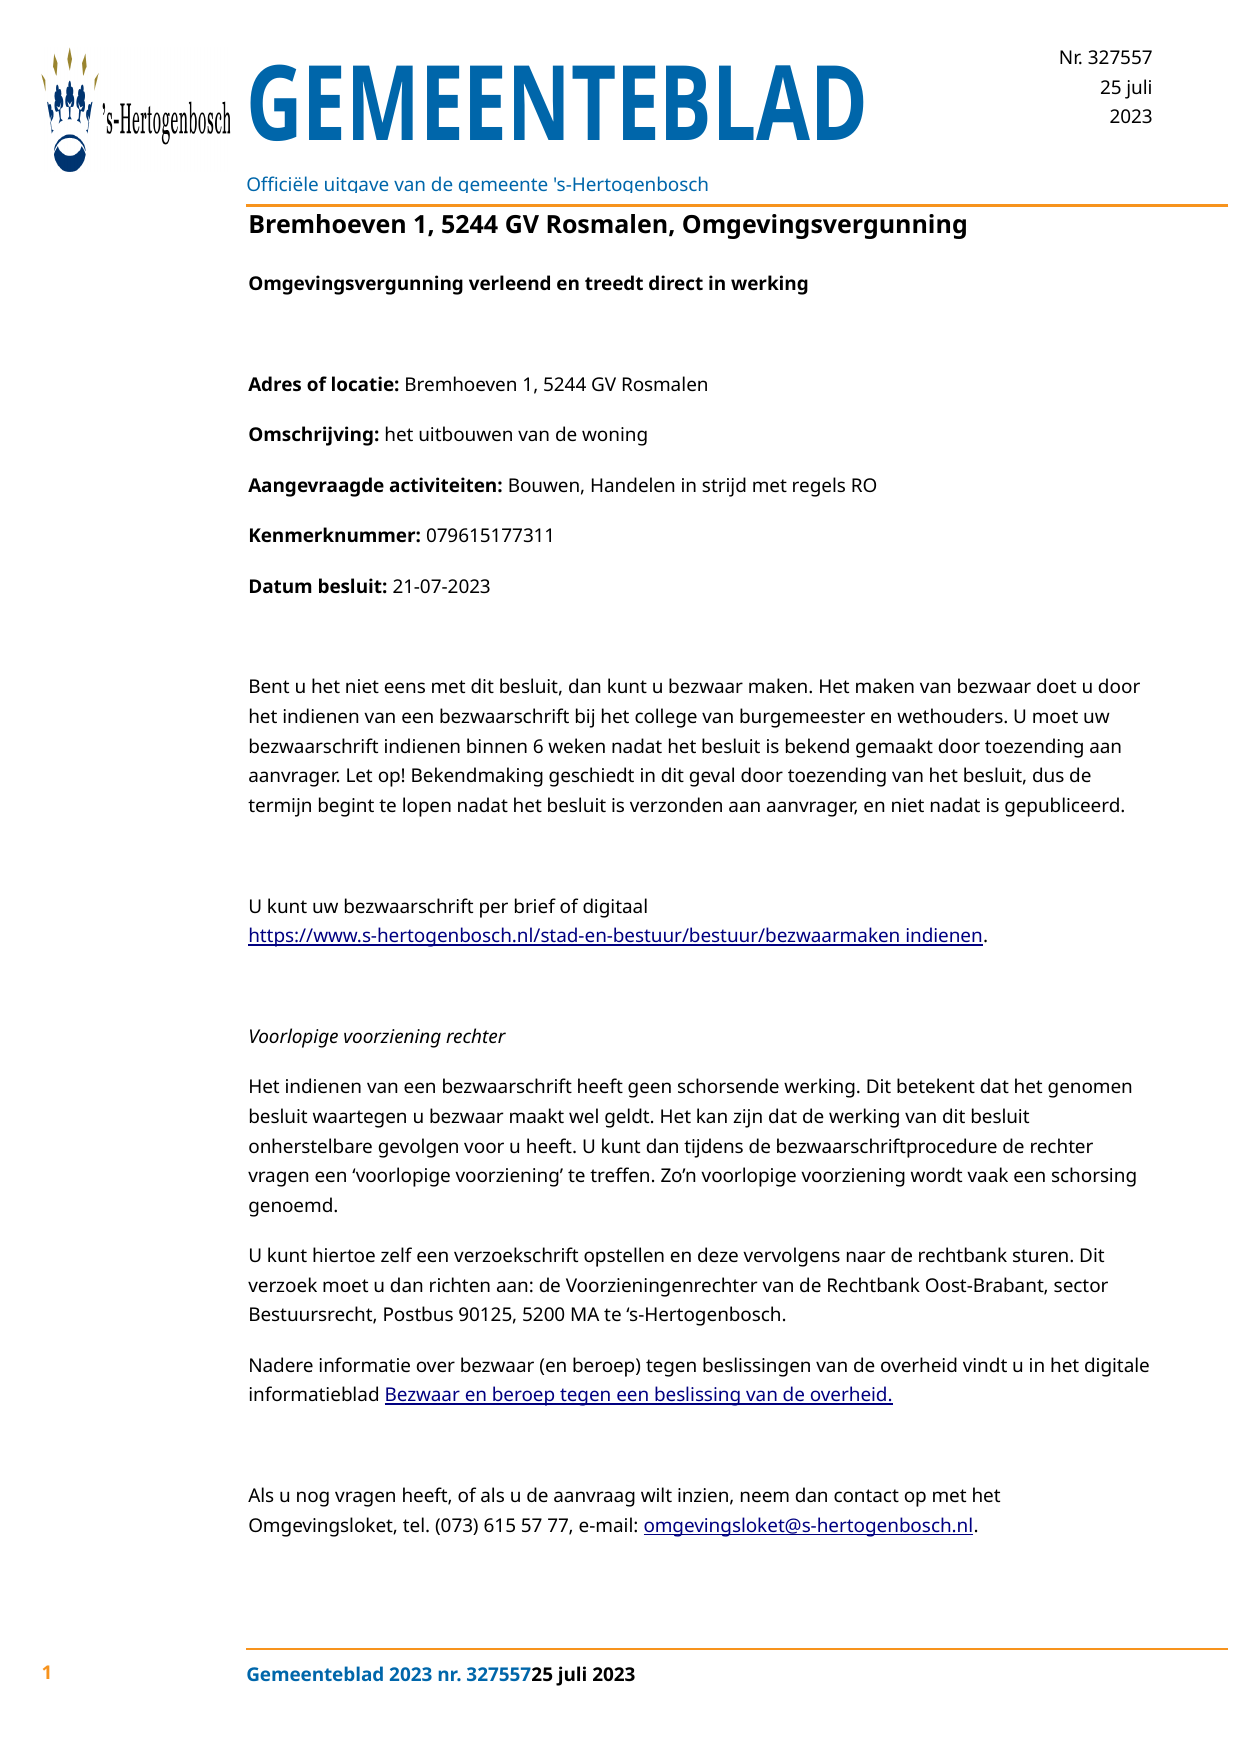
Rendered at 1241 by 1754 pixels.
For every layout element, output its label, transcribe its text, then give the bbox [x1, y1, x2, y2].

text Het indienen van een bezwaarschrift heeft geen schorsende werking. Dit betekent dat het genomen besluit waartegen u bezwaar maakt wel geldt. Het kan zijn dat de werking van dit besluit onherstelbare gevolgen voor u heeft. U kunt dan tijdens de bezwaarschriftprocedure de rechter vragen een ‘voorlopige voorziening’ te treffen. Zo’n voorlopige voorziening wordt vaak een schorsing genoemd. [248, 1074, 1152, 1218]
text Kenmerknummer: 079615177311 [248, 522, 1152, 548]
text Aangevraagde activiteiten: Bouwen, Handelen in strijd met regels RO [248, 472, 1152, 498]
text Omgevingsvergunning verleend en treedt direct in werking [248, 270, 1152, 296]
text Bremhoeven 1, 5244 GV Rosmalen, Omgevingsvergunning [248, 207, 1152, 241]
text Nadere informatie over bezwaar (en beroep) tegen beslissingen van de overheid vindt u in het digitale informatieblad Bezwaar en beroep tegen een beslissing van de overheid. [248, 1352, 1152, 1407]
text Bent u het niet eens met dit besluit, dan kunt u bezwaar maken. Het maken van bezwaar doet u door het indienen van een bezwaarschrift bij het college van burgemeester en wethouders. U moet uw bezwaarschrift indienen binnen 6 weken nadat het besluit is bekend gemaakt door toezending aan aanvrager. Let op! Bekendmaking geschiedt in dit geval door toezending van het besluit, dus de termijn begint te lopen nadat het besluit is verzonden aan aanvrager, en niet nadat is gepubliceerd. [248, 674, 1152, 818]
text U kunt uw bezwaarschrift per brief of digitaal https://www.s-hertogenbosch.nl/stad-en-bestuur/bestuur/bezwaarmaken indienen. [248, 893, 1152, 948]
text Adres of locatie: Bremhoeven 1, 5244 GV Rosmalen [248, 371, 1152, 397]
picture [41, 47, 231, 172]
text Voorlopige voorziening rechter [248, 1023, 1152, 1049]
text Als u nog vragen heeft, of als u de aanvraag wilt inzien, neem dan contact op met het Omgevingsloket, tel. (073) 615 57 77, e-mail: omgevingsloket@s-hertogenbosch.nl. [248, 1482, 1152, 1538]
text U kunt hiertoe zelf een verzoekschrift opstellen en deze vervolgens naar de rechtbank sturen. Dit verzoek moet u dan richten aan: de Voorzieningenrechter van de Rechtbank Oost-Brabant, sector Bestuursrecht, Postbus 90125, 5200 MA te ‘s-Hertogenbosch. [248, 1242, 1152, 1327]
text Omschrijving: het uitbouwen van de woning [248, 422, 1152, 447]
text Datum besluit: 21-07-2023 [248, 573, 1152, 598]
